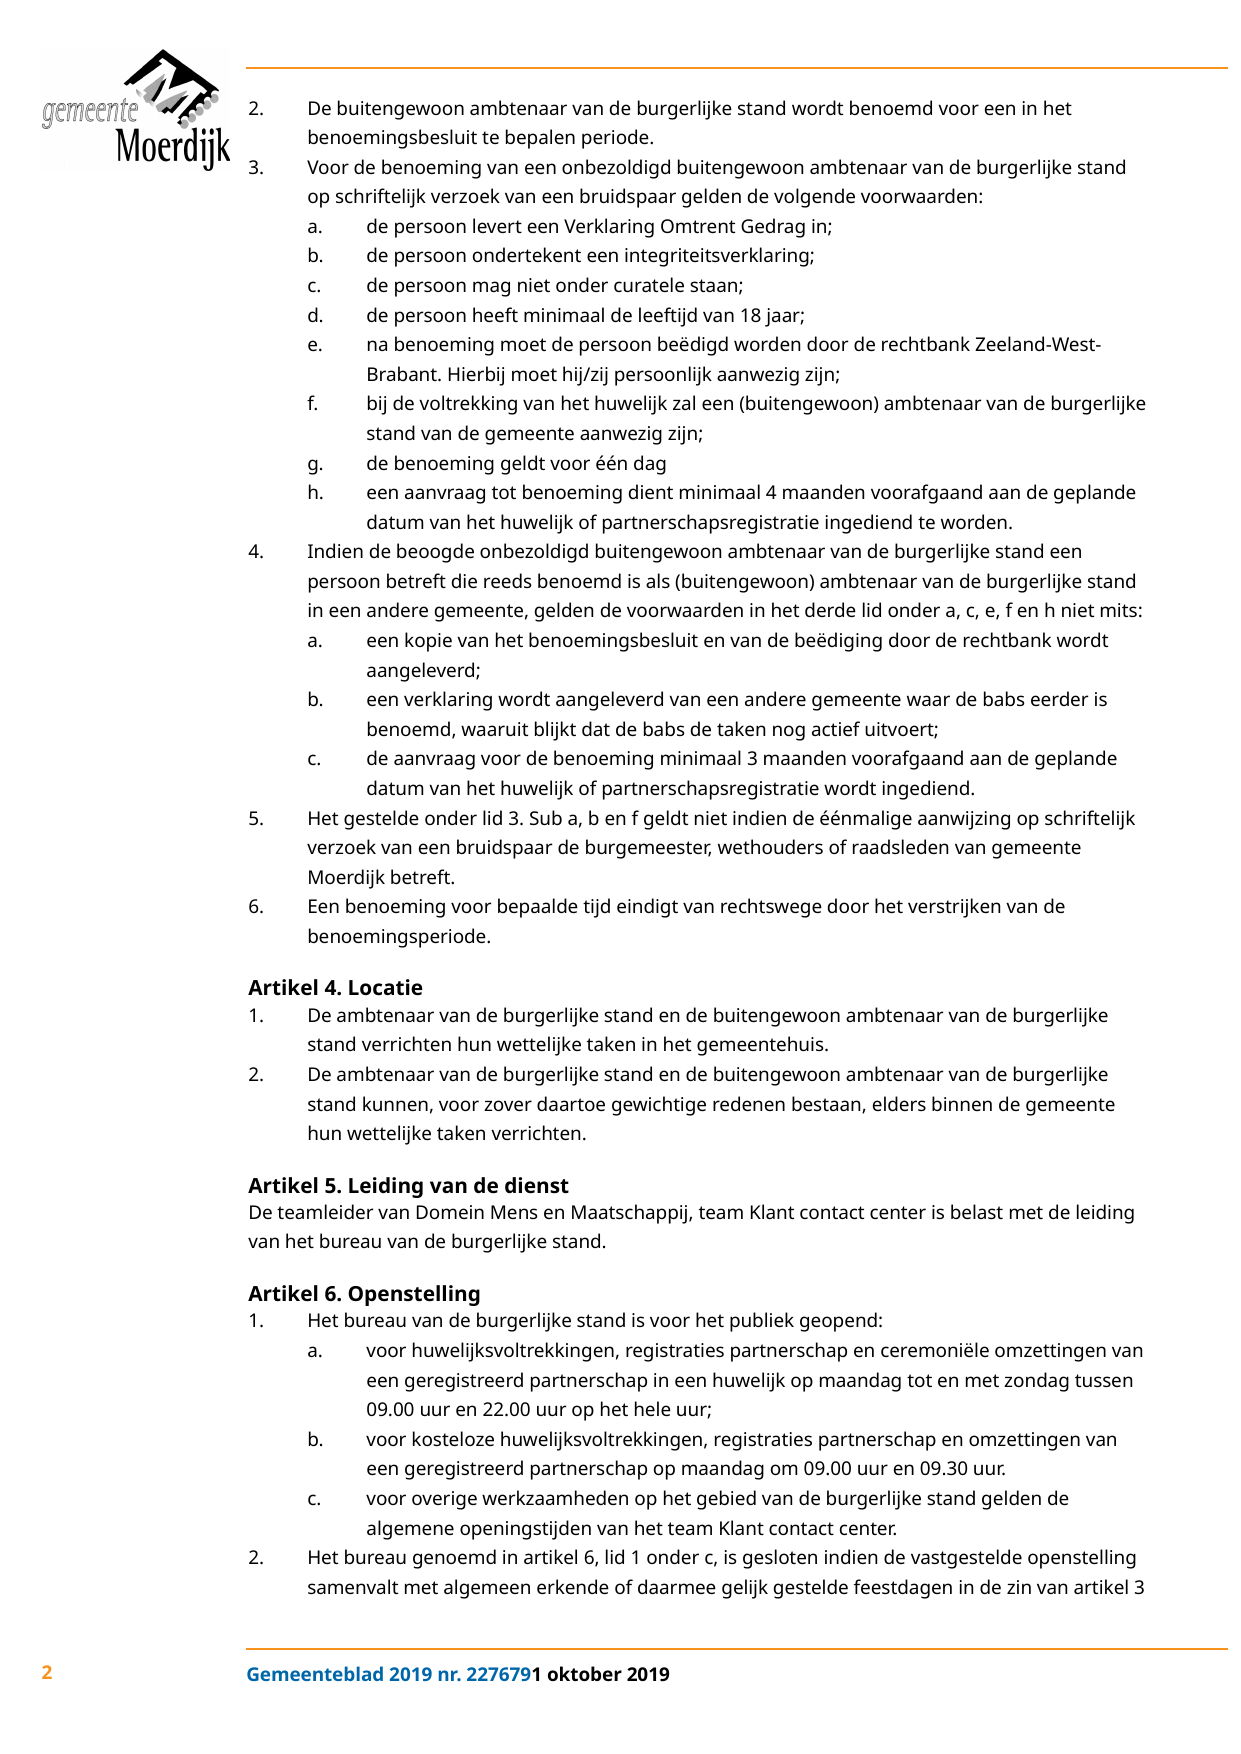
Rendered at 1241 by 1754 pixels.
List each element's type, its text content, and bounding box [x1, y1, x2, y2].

list Voor de benoeming van een onbezoldigd buitengewoon ambtenaar van de burgerlijke stand op schriftelijk verzoek van een bruidspaar gelden de volgende voorwaarden: [248, 154, 1152, 209]
list de persoon levert een Verklaring Omtrent Gedrag in; [307, 213, 1152, 239]
list bij de voltrekking van het huwelijk zal een (buitengewoon) ambtenaar van de burgerlijke stand van de gemeente aanwezig zijn; [307, 391, 1152, 446]
text De teamleider van Domein Mens en Maatschappij, team Klant contact center is belast met de leiding van het bureau van de burgerlijke stand. [248, 1199, 1152, 1254]
list na benoeming moet de persoon beëdigd worden door de rechtbank Zeeland-West-Brabant. Hierbij moet hij/zij persoonlijk aanwezig zijn; [307, 331, 1152, 387]
text Artikel 5. Leiding van de dienst [248, 1171, 1152, 1199]
list de aanvraag voor de benoeming minimaal 3 maanden voorafgaand aan de geplande datum van het huwelijk of partnerschapsregistratie wordt ingediend. [307, 746, 1152, 801]
list een kopie van het benoemingsbesluit en van de beëdiging door de rechtbank wordt aangeleverd; [307, 627, 1152, 683]
list Het bureau genoemd in artikel 6, lid 1 onder c, is gesloten indien de vastgestelde openstelling samenvalt met algemeen erkende of daarmee gelijk gestelde feestdagen in de zin van artikel 3 [248, 1544, 1152, 1599]
picture [41, 47, 231, 172]
list de persoon mag niet onder curatele staan; [307, 272, 1152, 298]
list Indien de beoogde onbezoldigd buitengewoon ambtenaar van de burgerlijke stand een persoon betreft die reeds benoemd is als (buitengewoon) ambtenaar van de burgerlijke stand in een andere gemeente, gelden de voorwaarden in het derde lid onder a, c, e, f en h niet mits: [248, 538, 1152, 623]
list de persoon heeft minimaal de leeftijd van 18 jaar; [307, 302, 1152, 328]
list een aanvraag tot benoeming dient minimaal 4 maanden voorafgaand aan de geplande datum van het huwelijk of partnerschapsregistratie ingediend te worden. [307, 479, 1152, 535]
list voor overige werkzaamheden op het gebied van de burgerlijke stand gelden de algemene openingstijden van het team Klant contact center. [307, 1485, 1152, 1540]
list Het bureau van de burgerlijke stand is voor het publiek geopend: [248, 1308, 1152, 1333]
list een verklaring wordt aangeleverd van een andere gemeente waar de babs eerder is benoemd, waaruit blijkt dat de babs de taken nog actief uitvoert; [307, 686, 1152, 742]
list voor huwelijksvoltrekkingen, registraties partnerschap en ceremoniële omzettingen van een geregistreerd partnerschap in een huwelijk op maandag tot en met zondag tussen 09.00 uur en 22.00 uur op het hele uur; [307, 1337, 1152, 1422]
list De ambtenaar van de burgerlijke stand en de buitengewoon ambtenaar van de burgerlijke stand verrichten hun wettelijke taken in het gemeentehuis. [248, 1002, 1152, 1057]
text Artikel 4. Locatie [248, 973, 1152, 1002]
list Een benoeming voor bepaalde tijd eindigt van rechtswege door het verstrijken van de benoemingsperiode. [248, 893, 1152, 949]
list de benoeming geldt voor één dag [307, 450, 1152, 476]
list De buitengewoon ambtenaar van de burgerlijke stand wordt benoemd voor een in het benoemingsbesluit te bepalen periode. [248, 95, 1152, 150]
text Artikel 6. Openstelling [248, 1279, 1152, 1308]
list Het gestelde onder lid 3. Sub a, b en f geldt niet indien de éénmalige aanwijzing op schriftelijk verzoek van een bruidspaar de burgemeester, wethouders of raadsleden van gemeente Moerdijk betreft. [248, 805, 1152, 890]
list De ambtenaar van de burgerlijke stand en de buitengewoon ambtenaar van de burgerlijke stand kunnen, voor zover daartoe gewichtige redenen bestaan, elders binnen de gemeente hun wettelijke taken verrichten. [248, 1061, 1152, 1146]
list voor kosteloze huwelijksvoltrekkingen, registraties partnerschap en omzettingen van een geregistreerd partnerschap op maandag om 09.00 uur en 09.30 uur. [307, 1426, 1152, 1481]
list de persoon ondertekent een integriteitsverklaring; [307, 243, 1152, 268]
